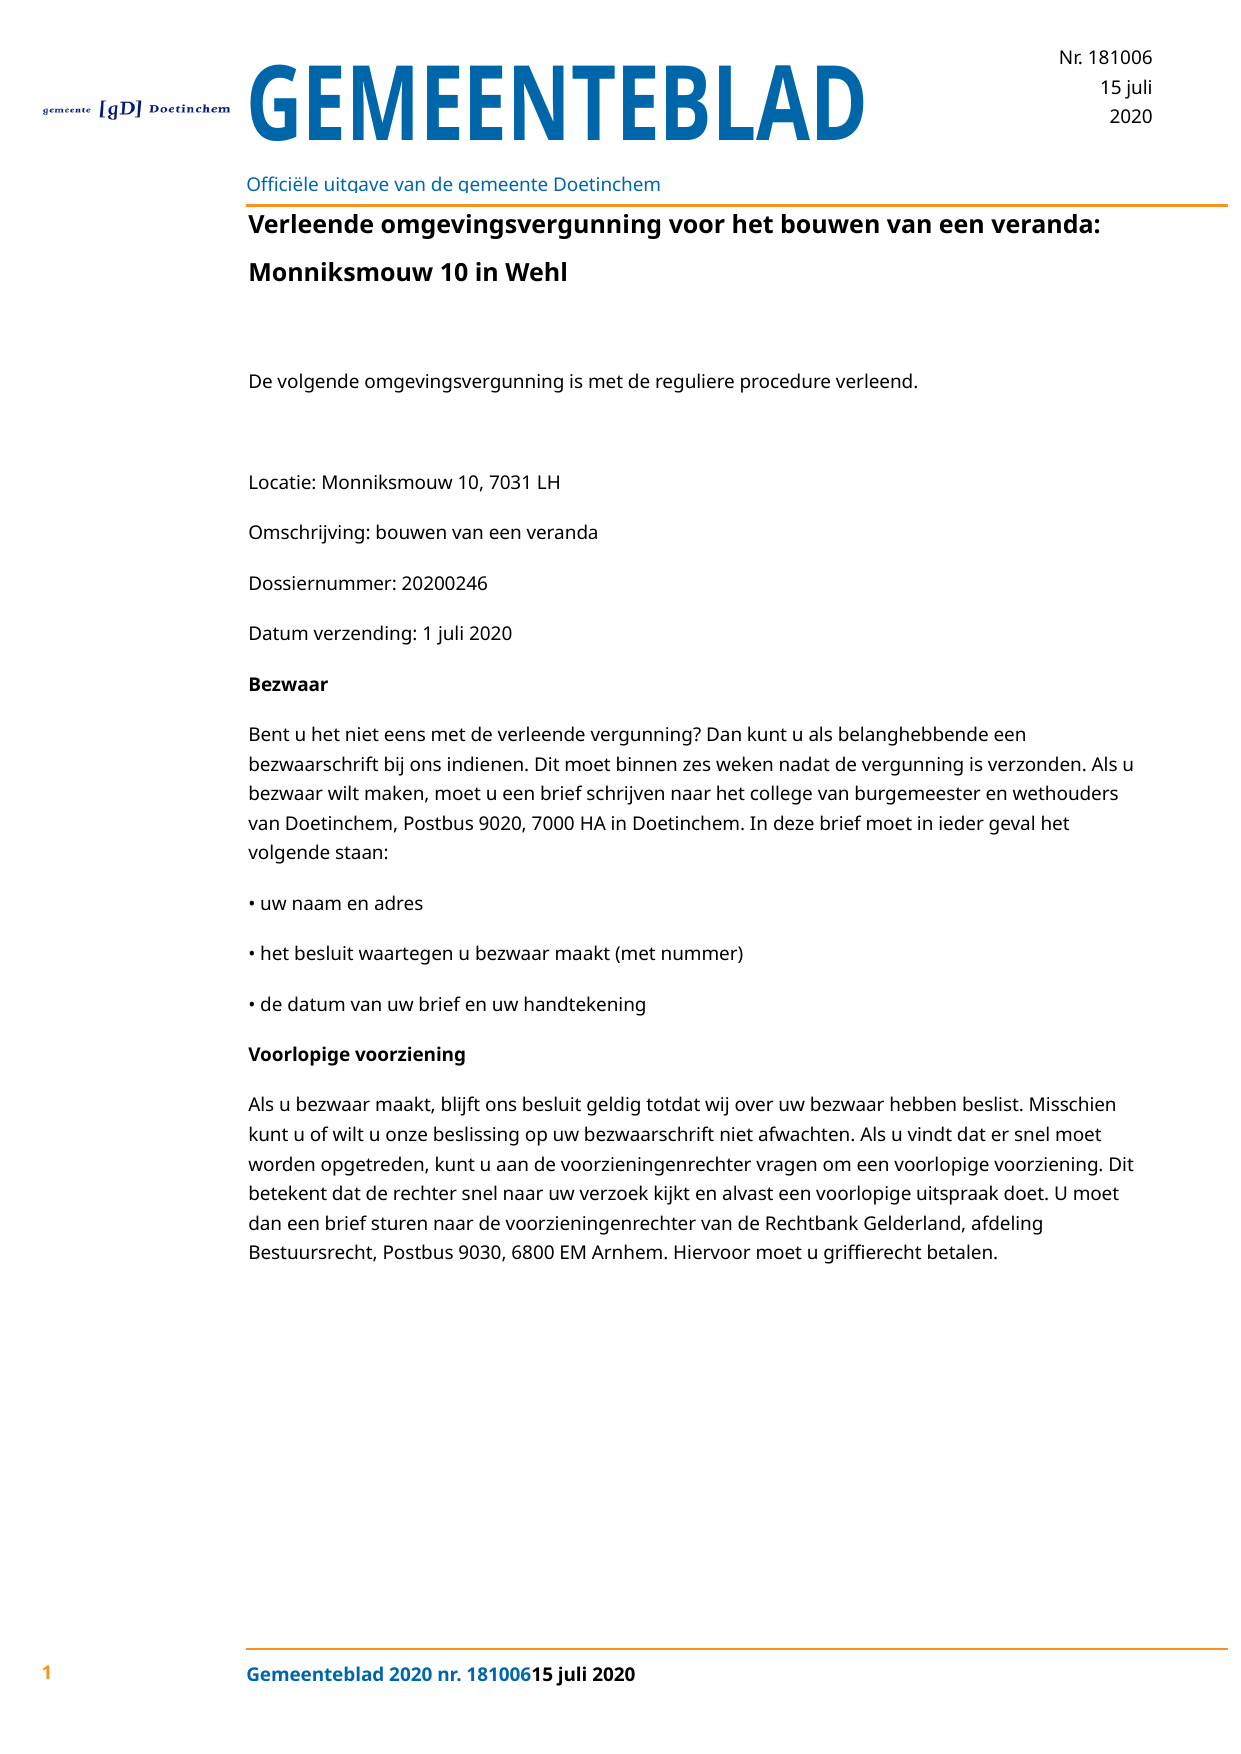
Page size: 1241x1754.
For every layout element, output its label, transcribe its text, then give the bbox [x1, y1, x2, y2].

text Locatie: Monniksmouw 10, 7031 LH [248, 469, 1152, 495]
text Voorlopige voorziening [248, 1041, 1152, 1067]
text Verleende omgevingsvergunning voor het bouwen van een veranda: Monniksmouw 10 in Wehl [248, 207, 1152, 288]
text Bezwaar [248, 671, 1152, 697]
text • het besluit waartegen u bezwaar maakt (met nummer) [248, 940, 1152, 966]
text Als u bezwaar maakt, blijft ons besluit geldig totdat wij over uw bezwaar hebben beslist. Misschien kunt u of wilt u onze beslissing op uw bezwaarschrift niet afwachten. Als u vindt dat er snel moet worden opgetreden, kunt u aan de voorzieningenrechter vragen om een voorlopige voorziening. Dit betekent dat de rechter snel naar uw verzoek kijkt en alvast een voorlopige uitspraak doet. U moet dan een brief sturen naar de voorzieningenrechter van de Rechtbank Gelderland, afdeling Bestuursrecht, Postbus 9030, 6800 EM Arnhem. Hiervoor moet u griffierecht betalen. [248, 1092, 1152, 1265]
text Datum verzending: 1 juli 2020 [248, 620, 1152, 646]
text • de datum van uw brief en uw handtekening [248, 991, 1152, 1017]
text Dossiernummer: 20200246 [248, 570, 1152, 596]
text • uw naam en adres [248, 890, 1152, 916]
text Bent u het niet eens met de verleende vergunning? Dan kunt u als belanghebbende een bezwaarschrift bij ons indienen. Dit moet binnen zes weken nadat de vergunning is verzonden. Als u bezwaar wilt maken, moet u een brief schrijven naar het college van burgemeester en wethouders van Doetinchem, Postbus 9020, 7000 HA in Doetinchem. In deze brief moet in ieder geval het volgende staan: [248, 721, 1152, 865]
text Omschrijving: bouwen van een veranda [248, 519, 1152, 545]
picture [41, 47, 231, 172]
text De volgende omgevingsvergunning is met de reguliere procedure verleend. [248, 368, 1152, 394]
